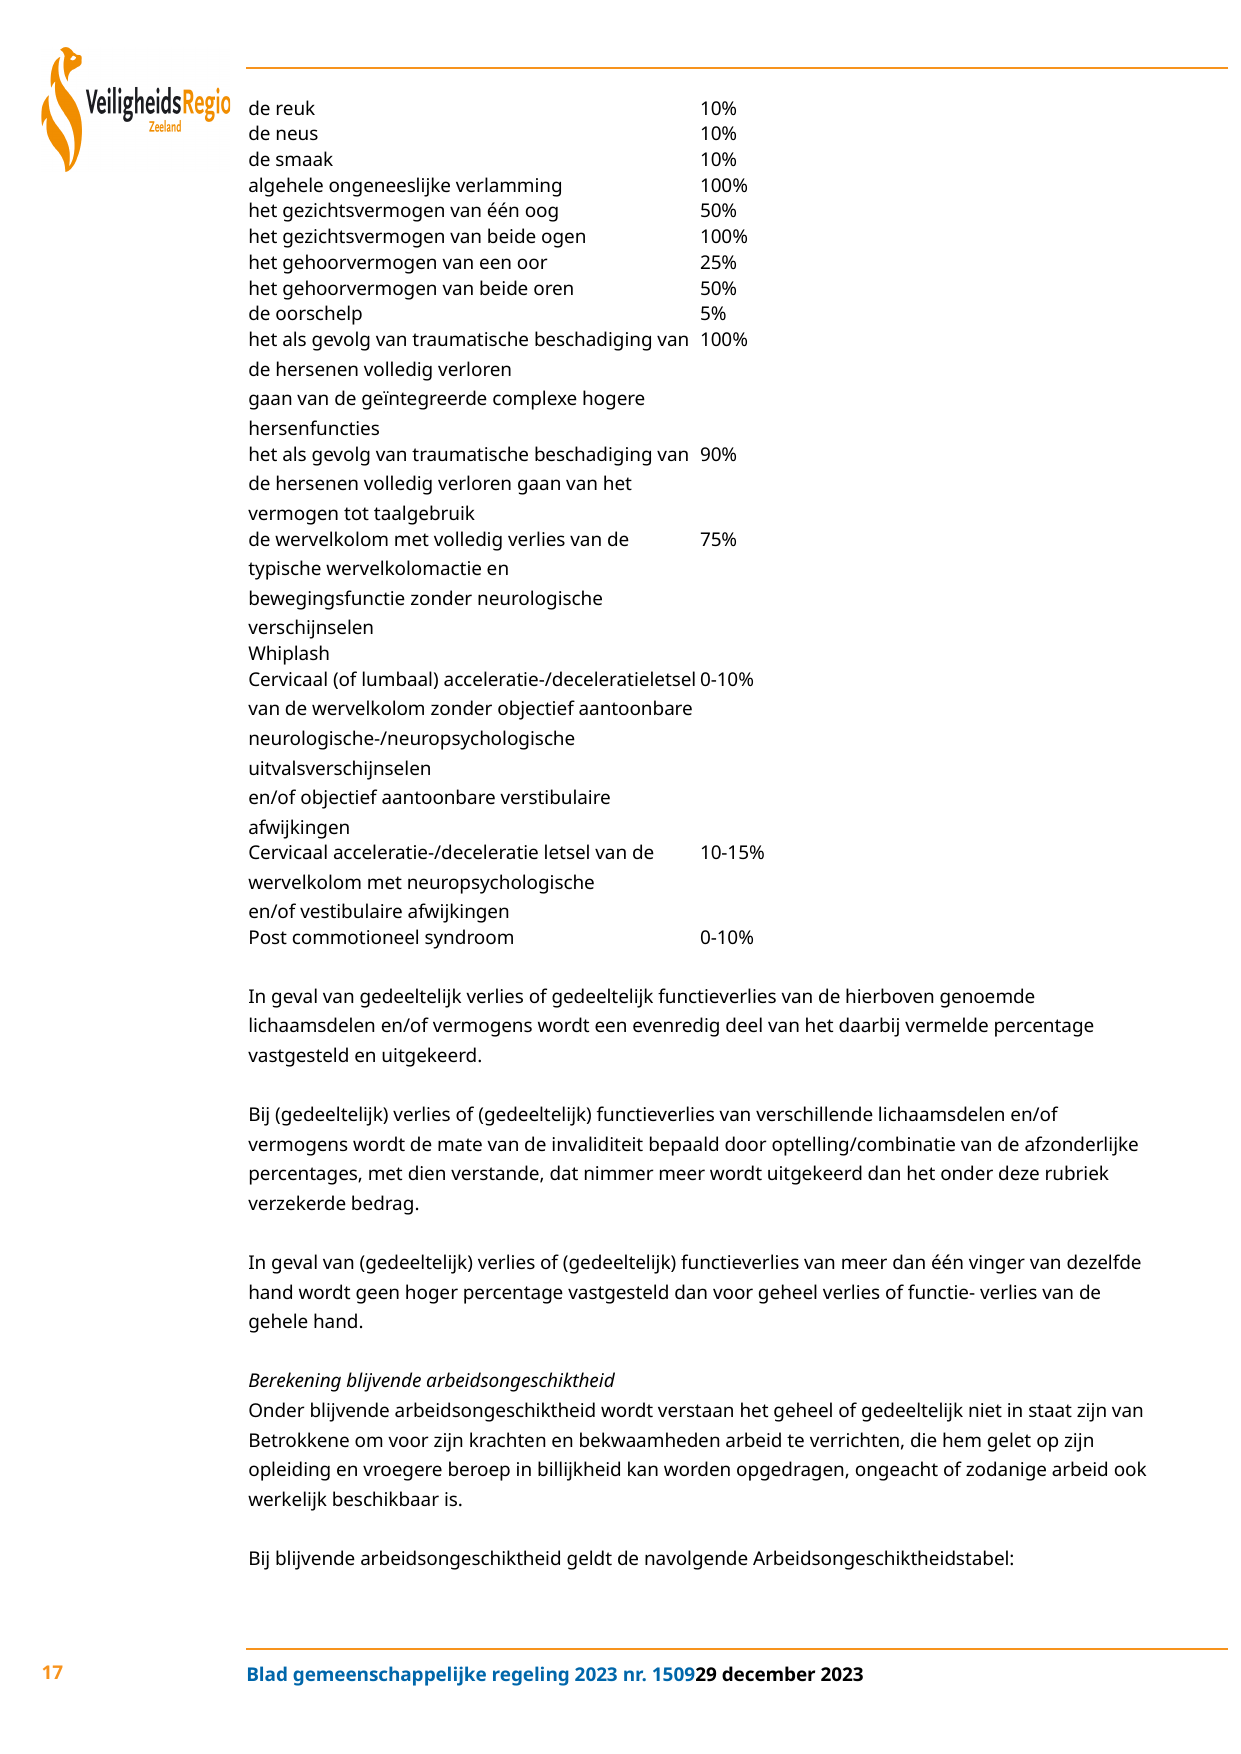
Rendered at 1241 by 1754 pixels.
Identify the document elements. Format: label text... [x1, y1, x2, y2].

table_cell 0-10% [700, 925, 1152, 950]
table_cell het gezichtsvermogen van één oog [248, 198, 700, 223]
table_cell het als gevolg van traumatische beschadiging van de hersenen volledig verloren gaan van het vermogen tot taalgebruik [248, 441, 700, 526]
text Bij (gedeeltelijk) verlies of (gedeeltelijk) functieverlies van verschillende lichaamsdelen en/of vermogens wordt de mate van de invaliditeit bepaald door optelling/combinatie van de afzonderlijke percentages, met dien verstande, dat nimmer meer wordt uitgekeerd dan het onder deze rubriek verzekerde bedrag. [248, 1101, 1152, 1216]
table_cell het als gevolg van traumatische beschadiging van de hersenen volledig verloren gaan van de geïntegreerde complexe hogere hersenfuncties [248, 326, 700, 441]
table_cell 5% [700, 301, 1152, 326]
text In geval van (gedeeltelijk) verlies of (gedeeltelijk) functieverlies van meer dan één vinger van dezelfde hand wordt geen hoger percentage vastgesteld dan voor geheel verlies of functie- verlies van de gehele hand. [248, 1249, 1152, 1334]
table_cell 0-10% [700, 666, 1152, 839]
text Bij blijvende arbeidsongeschiktheid geldt de navolgende Arbeidsongeschiktheidstabel: [248, 1545, 1152, 1571]
table_cell 100% [700, 326, 1152, 441]
table_cell het gezichtsvermogen van beide ogen [248, 224, 700, 249]
table_cell 10% [700, 121, 1152, 146]
table_cell algehele ongeneeslijke verlamming [248, 172, 700, 198]
table_cell 75% [700, 526, 1152, 640]
table_cell [700, 640, 1152, 666]
text In geval van gedeeltelijk verlies of gedeeltelijk functieverlies van de hierboven genoemde lichaamsdelen en/of vermogens wordt een evenredig deel van het daarbij vermelde percentage vastgesteld en uitgekeerd. [248, 983, 1152, 1068]
table_cell 25% [700, 249, 1152, 275]
table_cell de oorschelp [248, 301, 700, 326]
table_cell het gehoorvermogen van beide oren [248, 275, 700, 301]
table_cell Whiplash [248, 640, 700, 666]
table_cell 90% [700, 441, 1152, 526]
text Berekening blijvende arbeidsongeschiktheid [248, 1368, 1152, 1393]
table_cell Cervicaal (of lumbaal) acceleratie-/deceleratieletsel van de wervelkolom zonder objectief aantoonbare neurologische-/neuropsychologische uitvalsverschijnselen en/of objectief aantoonbare verstibulaire afwijkingen [248, 666, 700, 839]
text Onder blijvende arbeidsongeschiktheid wordt verstaan het geheel of gedeeltelijk niet in staat zijn van Betrokkene om voor zijn krachten en bekwaamheden arbeid te verrichten, die hem gelet op zijn opleiding en vroegere beroep in billijkheid kan worden opgedragen, ongeacht of zodanige arbeid ook werkelijk beschikbaar is. [248, 1397, 1152, 1512]
table_cell 100% [700, 224, 1152, 249]
table_cell 10-15% [700, 840, 1152, 924]
table_cell Post commotioneel syndroom [248, 925, 700, 950]
table_cell 50% [700, 275, 1152, 301]
picture [41, 47, 231, 172]
table_cell de smaak [248, 146, 700, 172]
table_cell het gehoorvermogen van een oor [248, 249, 700, 275]
table_cell 100% [700, 172, 1152, 198]
table_cell 10% [700, 95, 1152, 121]
table_cell de reuk [248, 95, 700, 121]
table_cell de wervelkolom met volledig verlies van de typische wervelkolomactie en bewegingsfunctie zonder neurologische verschijnselen [248, 526, 700, 640]
table_cell 10% [700, 146, 1152, 172]
table_cell 50% [700, 198, 1152, 223]
table_cell de neus [248, 121, 700, 146]
table_cell Cervicaal acceleratie-/deceleratie letsel van de wervelkolom met neuropsychologische en/of vestibulaire afwijkingen [248, 840, 700, 924]
